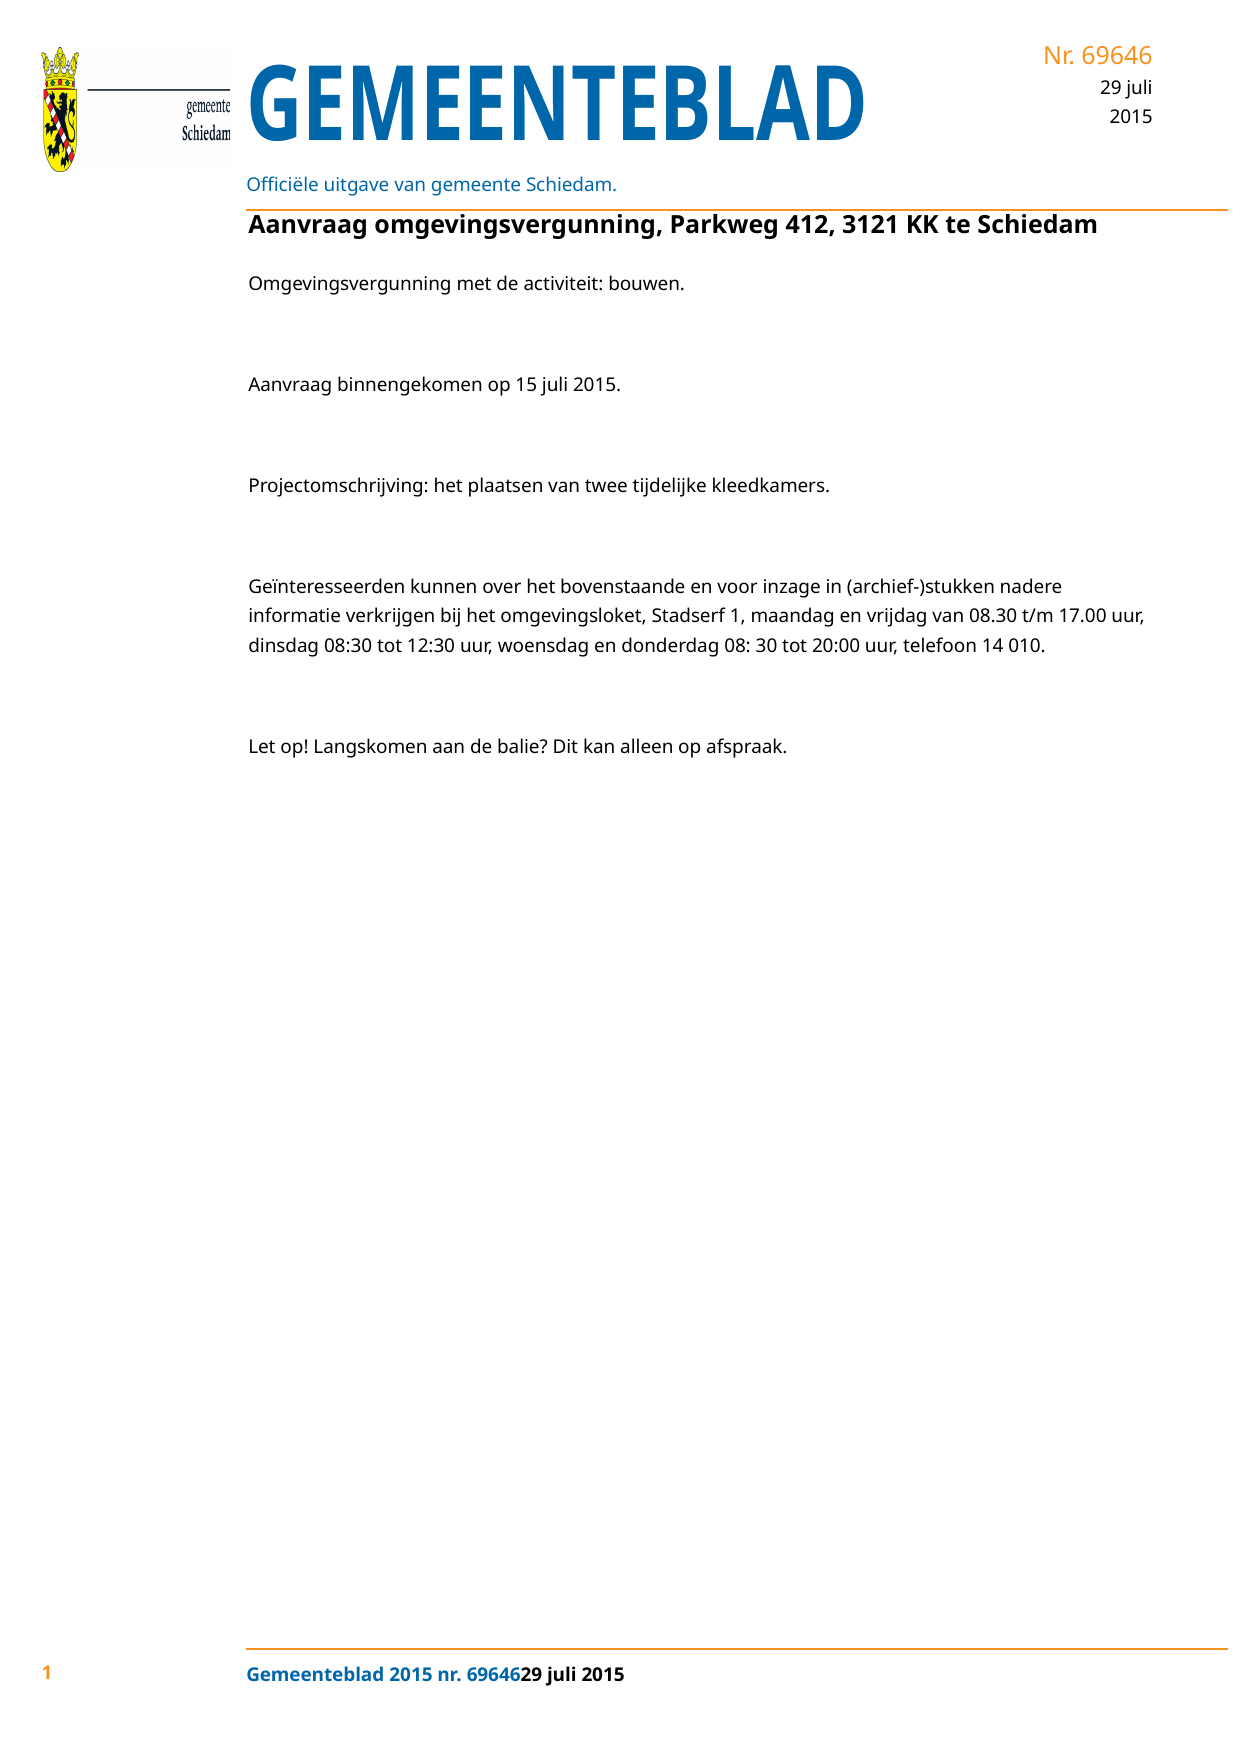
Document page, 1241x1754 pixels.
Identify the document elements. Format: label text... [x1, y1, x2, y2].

text Let op! Langskomen aan de balie? Dit kan alleen op afspraak. [248, 733, 1152, 758]
picture [41, 47, 231, 172]
text Aanvraag omgevingsvergunning, Parkweg 412, 3121 KK te Schiedam [248, 211, 1152, 241]
text Aanvraag binnengekomen op 15 juli 2015. [248, 371, 1152, 397]
text Geïnteresseerden kunnen over het bovenstaande en voor inzage in (archief-)stukken nadere informatie verkrijgen bij het omgevingsloket, Stadserf 1, maandag en vrijdag van 08.30 t/m 17.00 uur, dinsdag 08:30 tot 12:30 uur, woensdag en donderdag 08: 30 tot 20:00 uur, telefoon 14 010. [248, 573, 1152, 658]
text Projectomschrijving: het plaatsen van twee tijdelijke kleedkamers. [248, 472, 1152, 498]
text Omgevingsvergunning met de activiteit: bouwen. [248, 270, 1152, 296]
